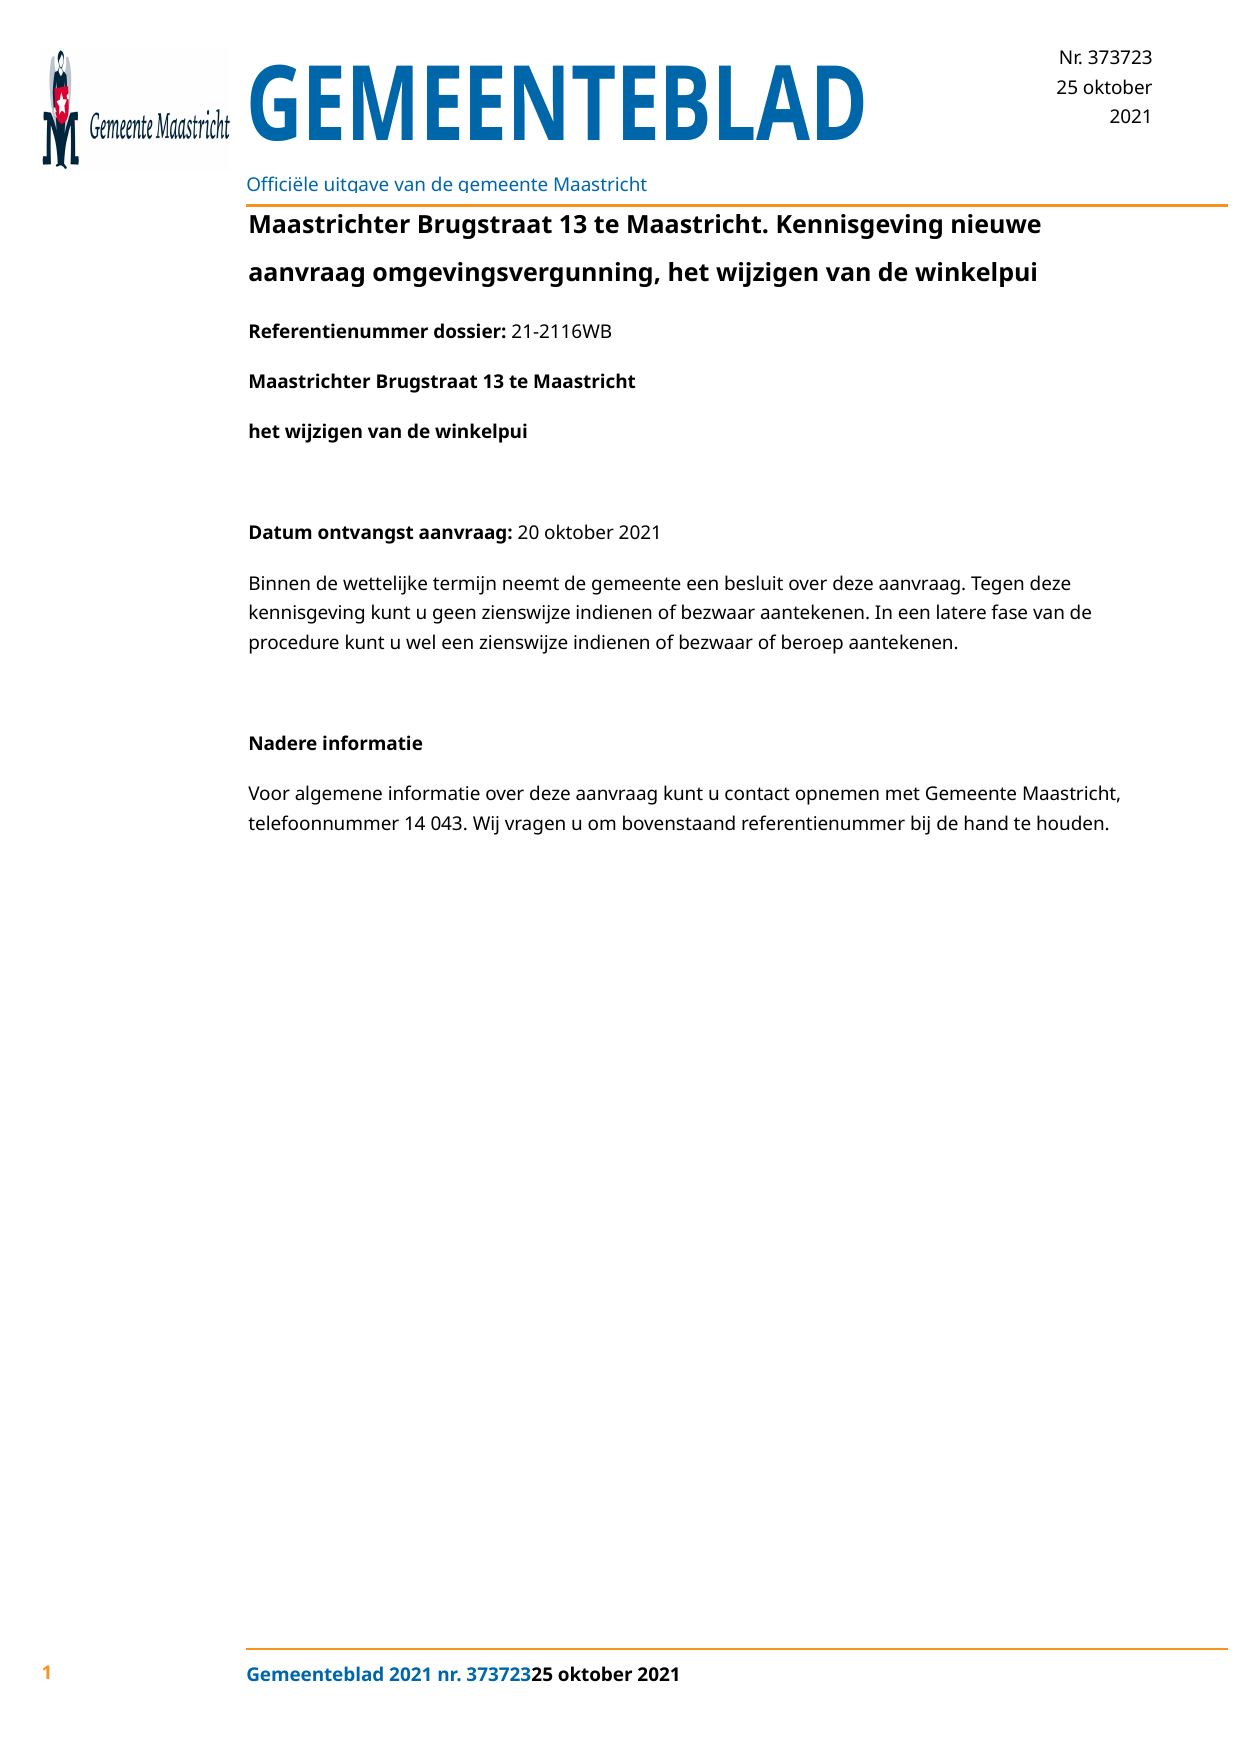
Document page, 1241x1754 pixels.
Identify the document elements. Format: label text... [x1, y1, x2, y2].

text Voor algemene informatie over deze aanvraag kunt u contact opnemen met Gemeente Maastricht, telefoonnummer 14 043. Wij vragen u om bovenstaand referentienummer bij de hand te houden. [248, 780, 1152, 836]
text Referentienummer dossier: 21-2116WB [248, 318, 1152, 344]
text Datum ontvangst aanvraag: 20 oktober 2021 [248, 519, 1152, 545]
picture [41, 47, 231, 172]
text Binnen de wettelijke termijn neemt de gemeente een besluit over deze aanvraag. Tegen deze kennisgeving kunt u geen zienswijze indienen of bezwaar aantekenen. In een latere fase van de procedure kunt u wel een zienswijze indienen of bezwaar of beroep aantekenen. [248, 570, 1152, 655]
text het wijzigen van de winkelpui [248, 419, 1152, 444]
text Maastrichter Brugstraat 13 te Maastricht. Kennisgeving nieuwe aanvraag omgevingsvergunning, het wijzigen van de winkelpui [248, 207, 1152, 288]
text Maastrichter Brugstraat 13 te Maastricht [248, 368, 1152, 394]
text Nadere informatie [248, 730, 1152, 756]
